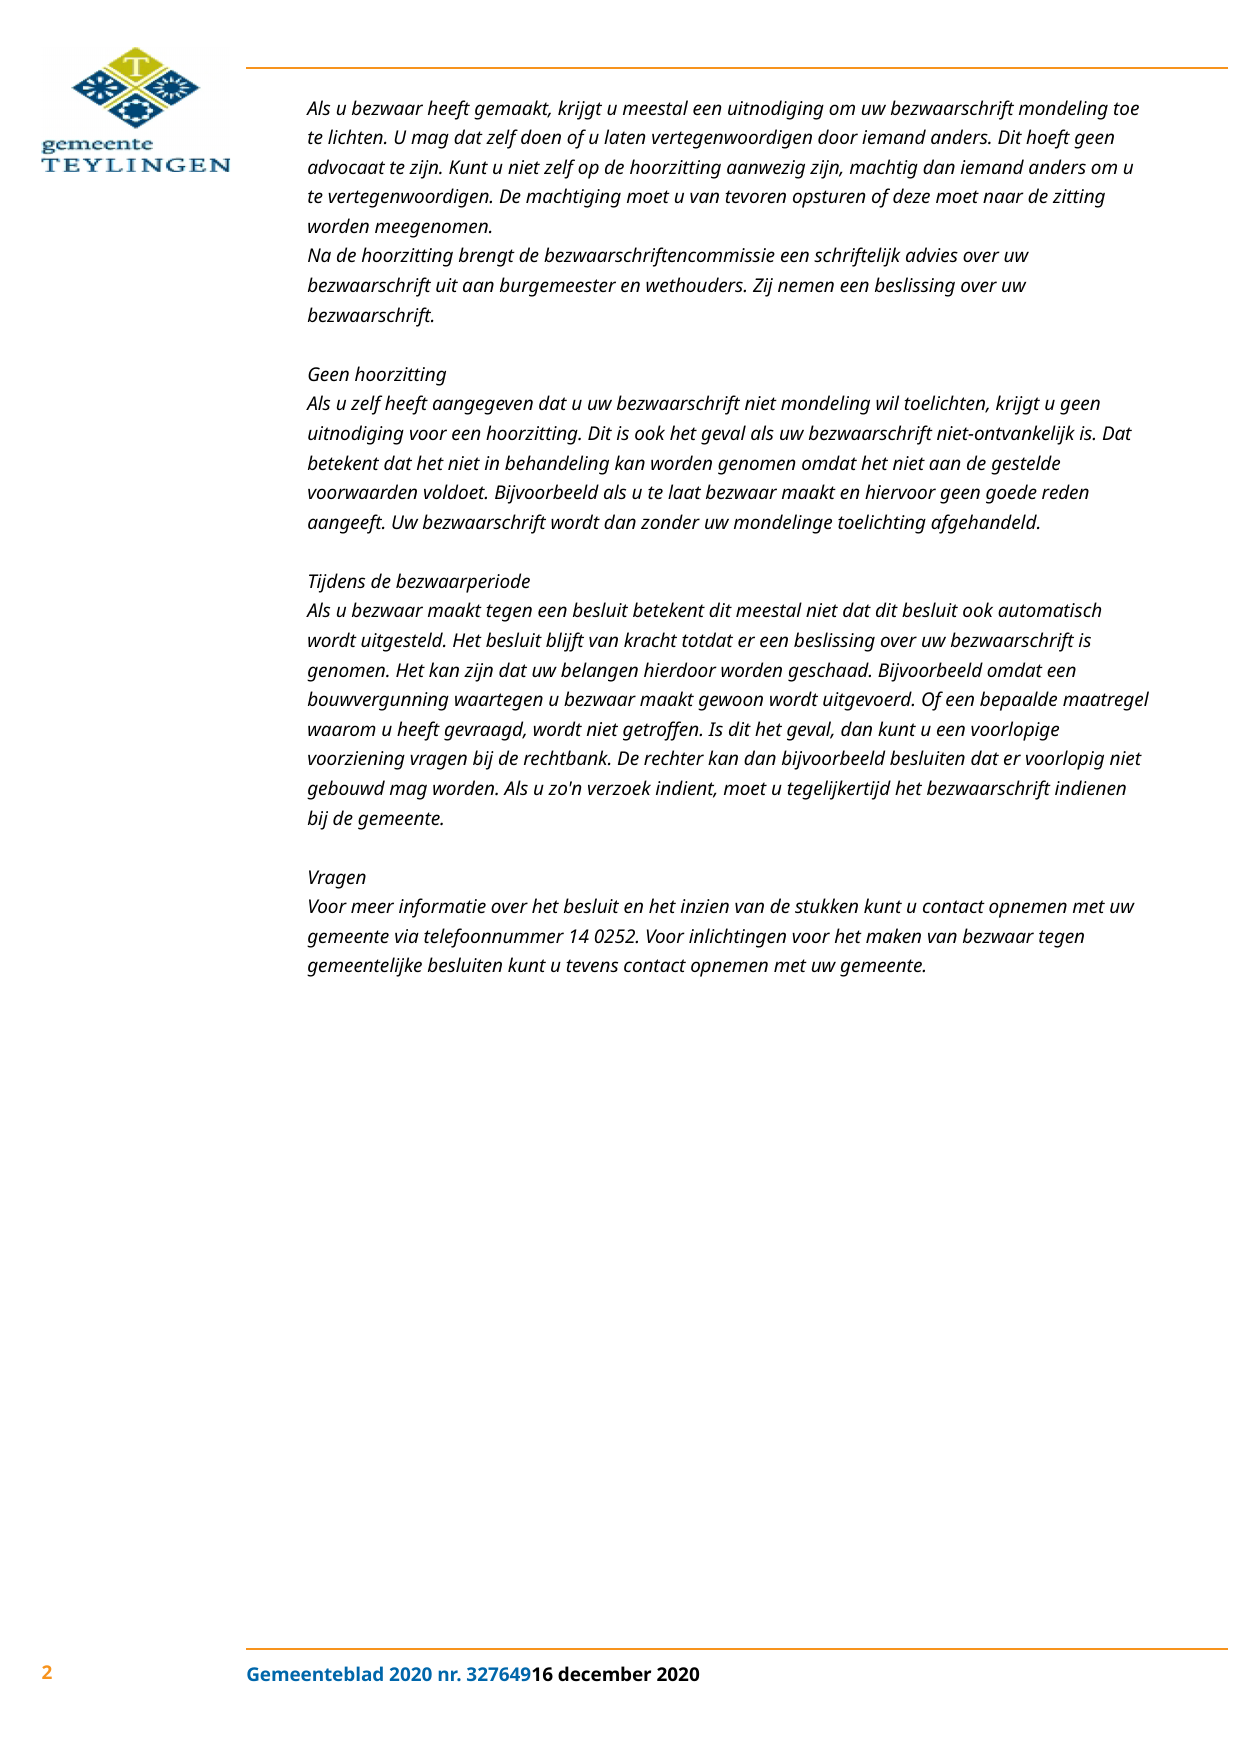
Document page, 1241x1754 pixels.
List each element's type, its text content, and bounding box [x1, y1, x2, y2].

picture [41, 47, 231, 172]
list Vragen [248, 864, 1152, 890]
list Geen hoorzitting [248, 361, 1152, 387]
list Tijdens de bezwaarperiode [248, 568, 1152, 594]
list Als u bezwaar maakt tegen een besluit betekent dit meestal niet dat dit besluit ook automatisch wordt uitgesteld. Het besluit blijft van kracht totdat er een beslissing over uw bezwaarschrift is genomen. Het kan zijn dat uw belangen hierdoor worden geschaad. Bijvoorbeeld omdat een bouwvergunning waartegen u bezwaar maakt gewoon wordt uitgevoerd. Of een bepaalde maatregel waarom u heeft gevraagd, wordt niet getroffen. Is dit het geval, dan kunt u een voorlopige voorziening vragen bij de rechtbank. De rechter kan dan bijvoorbeeld besluiten dat er voorlopig niet gebouwd mag worden. Als u zo'n verzoek indient, moet u tegelijkertijd het bezwaarschrift indienen bij de gemeente. [248, 598, 1152, 831]
list Voor meer informatie over het besluit en het inzien van de stukken kunt u contact opnemen met uw gemeente via telefoonnummer 14 0252. Voor inlichtingen voor het maken van bezwaar tegen gemeentelijke besluiten kunt u tevens contact opnemen met uw gemeente. [248, 893, 1152, 978]
list Na de hoorzitting brengt de bezwaarschriftencommissie een schriftelijk advies over uw bezwaarschrift uit aan burgemeester en wethouders. Zij nemen een beslissing over uw bezwaarschrift. [248, 243, 1152, 328]
list Als u zelf heeft aangegeven dat u uw bezwaarschrift niet mondeling wil toelichten, krijgt u geen uitnodiging voor een hoorzitting. Dit is ook het geval als uw bezwaarschrift niet-ontvankelijk is. Dat betekent dat het niet in behandeling kan worden genomen omdat het niet aan de gestelde voorwaarden voldoet. Bijvoorbeeld als u te laat bezwaar maakt en hiervoor geen goede reden aangeeft. Uw bezwaarschrift wordt dan zonder uw mondelinge toelichting afgehandeld. [248, 391, 1152, 535]
list Als u bezwaar heeft gemaakt, krijgt u meestal een uitnodiging om uw bezwaarschrift mondeling toe te lichten. U mag dat zelf doen of u laten vertegenwoordigen door iemand anders. Dit hoeft geen advocaat te zijn. Kunt u niet zelf op de hoorzitting aanwezig zijn, machtig dan iemand anders om u te vertegenwoordigen. De machtiging moet u van tevoren opsturen of deze moet naar de zitting worden meegenomen. [248, 95, 1152, 239]
